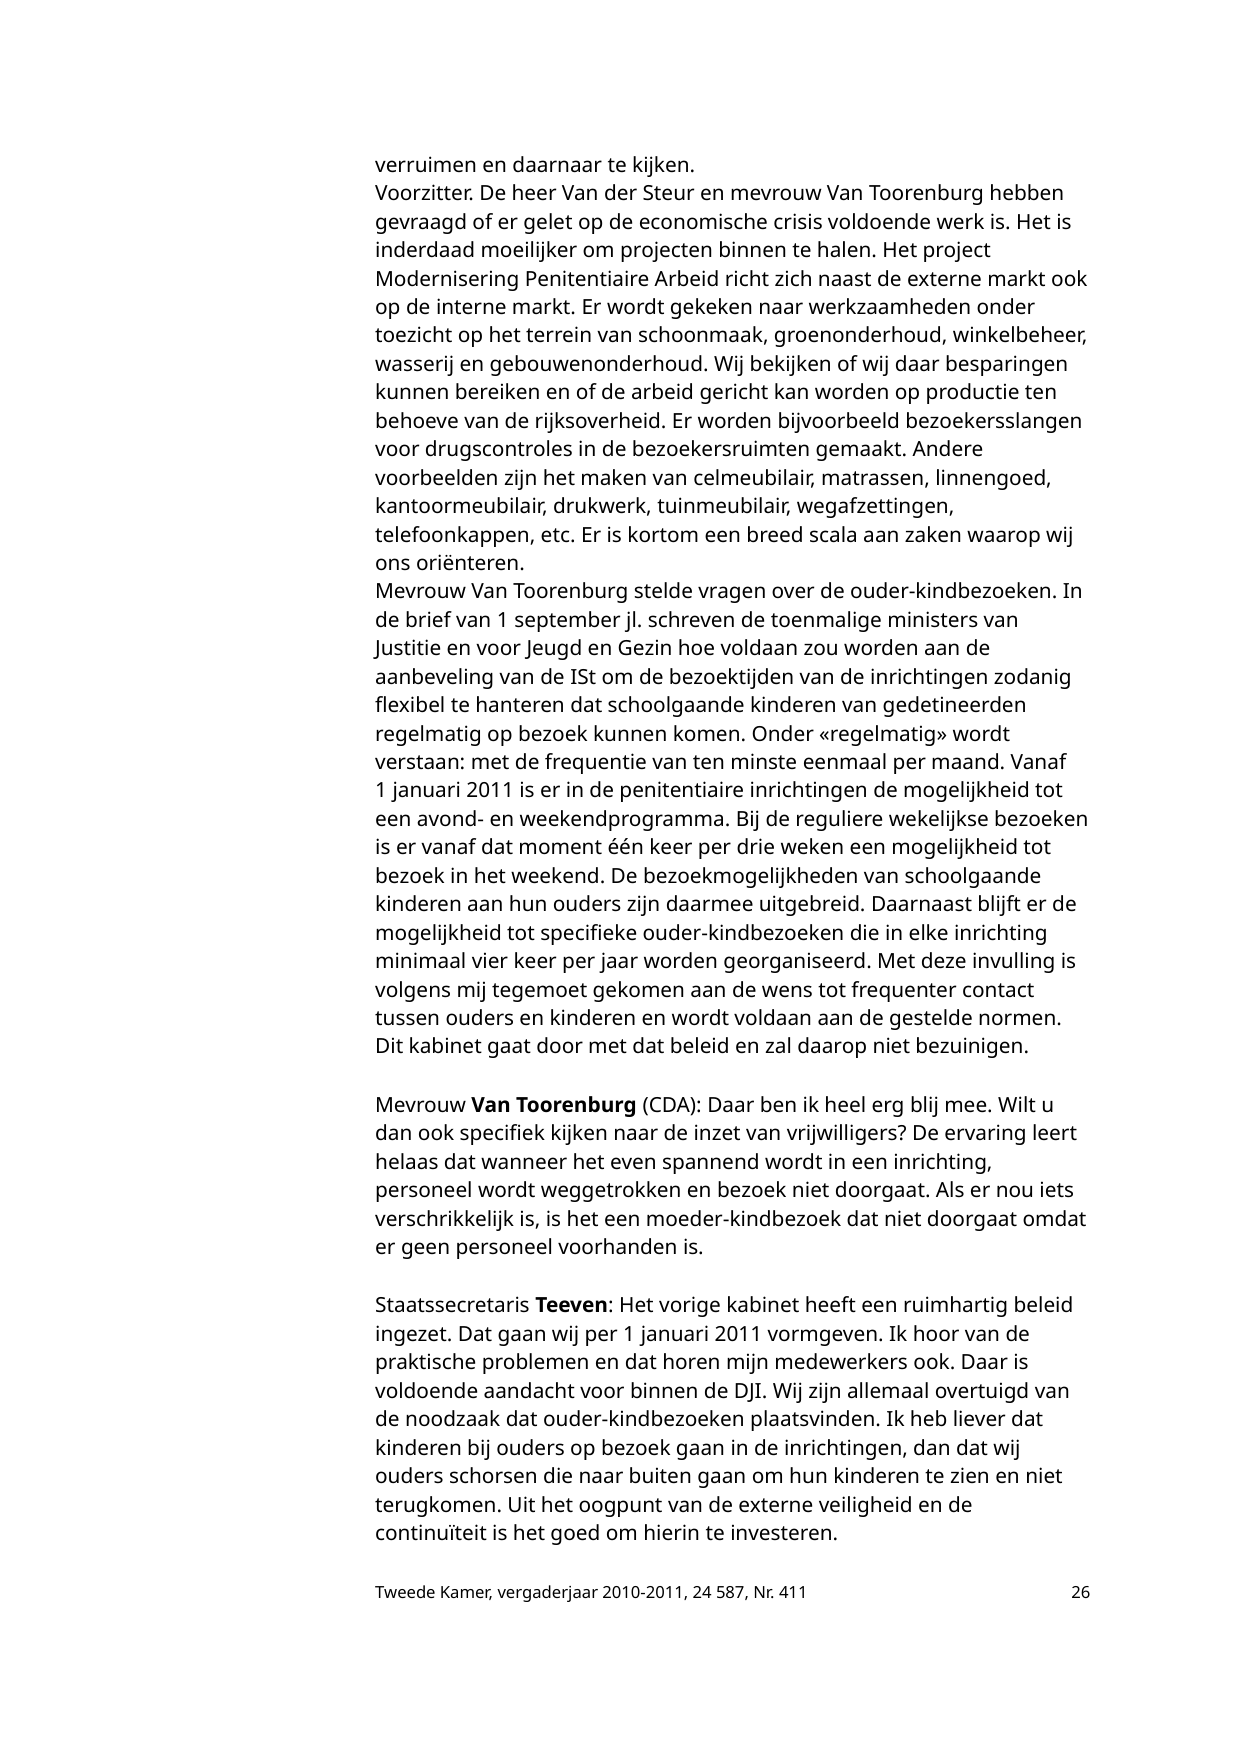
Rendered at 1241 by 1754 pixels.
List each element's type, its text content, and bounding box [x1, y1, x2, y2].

text verruimen en daarnaar te kijken. [375, 150, 1090, 178]
text Mevrouw Van Toorenburg stelde vragen over de ouder-kindbezoeken. In de brief van 1 september jl. schreven de toenmalige ministers van Justitie en voor Jeugd en Gezin hoe voldaan zou worden aan de aanbeveling van de ISt om de bezoektijden van de inrichtingen zodanig flexibel te hanteren dat schoolgaande kinderen van gedetineerden regelmatig op bezoek kunnen komen. Onder «regelmatig» wordt verstaan: met de frequentie van ten minste eenmaal per maand. Vanaf 1 januari 2011 is er in de penitentiaire inrichtingen de mogelijkheid tot een avond- en weekendprogramma. Bij de reguliere wekelijkse bezoeken is er vanaf dat moment één keer per drie weken een mogelijkheid tot bezoek in het weekend. De bezoekmogelijkheden van schoolgaande kinderen aan hun ouders zijn daarmee uitgebreid. Daarnaast blijft er de mogelijkheid tot specifieke ouder-kindbezoeken die in elke inrichting minimaal vier keer per jaar worden georganiseerd. Met deze invulling is volgens mij tegemoet gekomen aan de wens tot frequenter contact tussen ouders en kinderen en wordt voldaan aan de gestelde normen. Dit kabinet gaat door met dat beleid en zal daarop niet bezuinigen. [375, 577, 1090, 1060]
text Mevrouw Van Toorenburg (CDA): Daar ben ik heel erg blij mee. Wilt u dan ook specifiek kijken naar de inzet van vrijwilligers? De ervaring leert helaas dat wanneer het even spannend wordt in een inrichting, personeel wordt weggetrokken en bezoek niet doorgaat. Als er nou iets verschrikkelijk is, is het een moeder-kindbezoek dat niet doorgaat omdat er geen personeel voorhanden is. [375, 1090, 1090, 1261]
text Voorzitter. De heer Van der Steur en mevrouw Van Toorenburg hebben gevraagd of er gelet op de economische crisis voldoende werk is. Het is inderdaad moeilijker om projecten binnen te halen. Het project Modernisering Penitentiaire Arbeid richt zich naast de externe markt ook op de interne markt. Er wordt gekeken naar werkzaamheden onder toezicht op het terrein van schoonmaak, groenonderhoud, winkelbeheer, wasserij en gebouwenonderhoud. Wij bekijken of wij daar besparingen kunnen bereiken en of de arbeid gericht kan worden op productie ten behoeve van de rijksoverheid. Er worden bijvoorbeeld bezoekersslangen voor drugscontroles in de bezoekersruimten gemaakt. Andere voorbeelden zijn het maken van celmeubilair, matrassen, linnengoed, kantoormeubilair, drukwerk, tuinmeubilair, wegafzettingen, telefoonkappen, etc. Er is kortom een breed scala aan zaken waarop wij ons oriënteren. [375, 178, 1090, 577]
text Staatssecretaris Teeven: Het vorige kabinet heeft een ruimhartig beleid ingezet. Dat gaan wij per 1 januari 2011 vormgeven. Ik hoor van de praktische problemen en dat horen mijn medewerkers ook. Daar is voldoende aandacht voor binnen de DJI. Wij zijn allemaal overtuigd van de noodzaak dat ouder-kindbezoeken plaatsvinden. Ik heb liever dat kinderen bij ouders op bezoek gaan in de inrichtingen, dan dat wij ouders schorsen die naar buiten gaan om hun kinderen te zien en niet terugkomen. Uit het oogpunt van de externe veiligheid en de continuïteit is het goed om hierin te investeren. [375, 1291, 1090, 1547]
